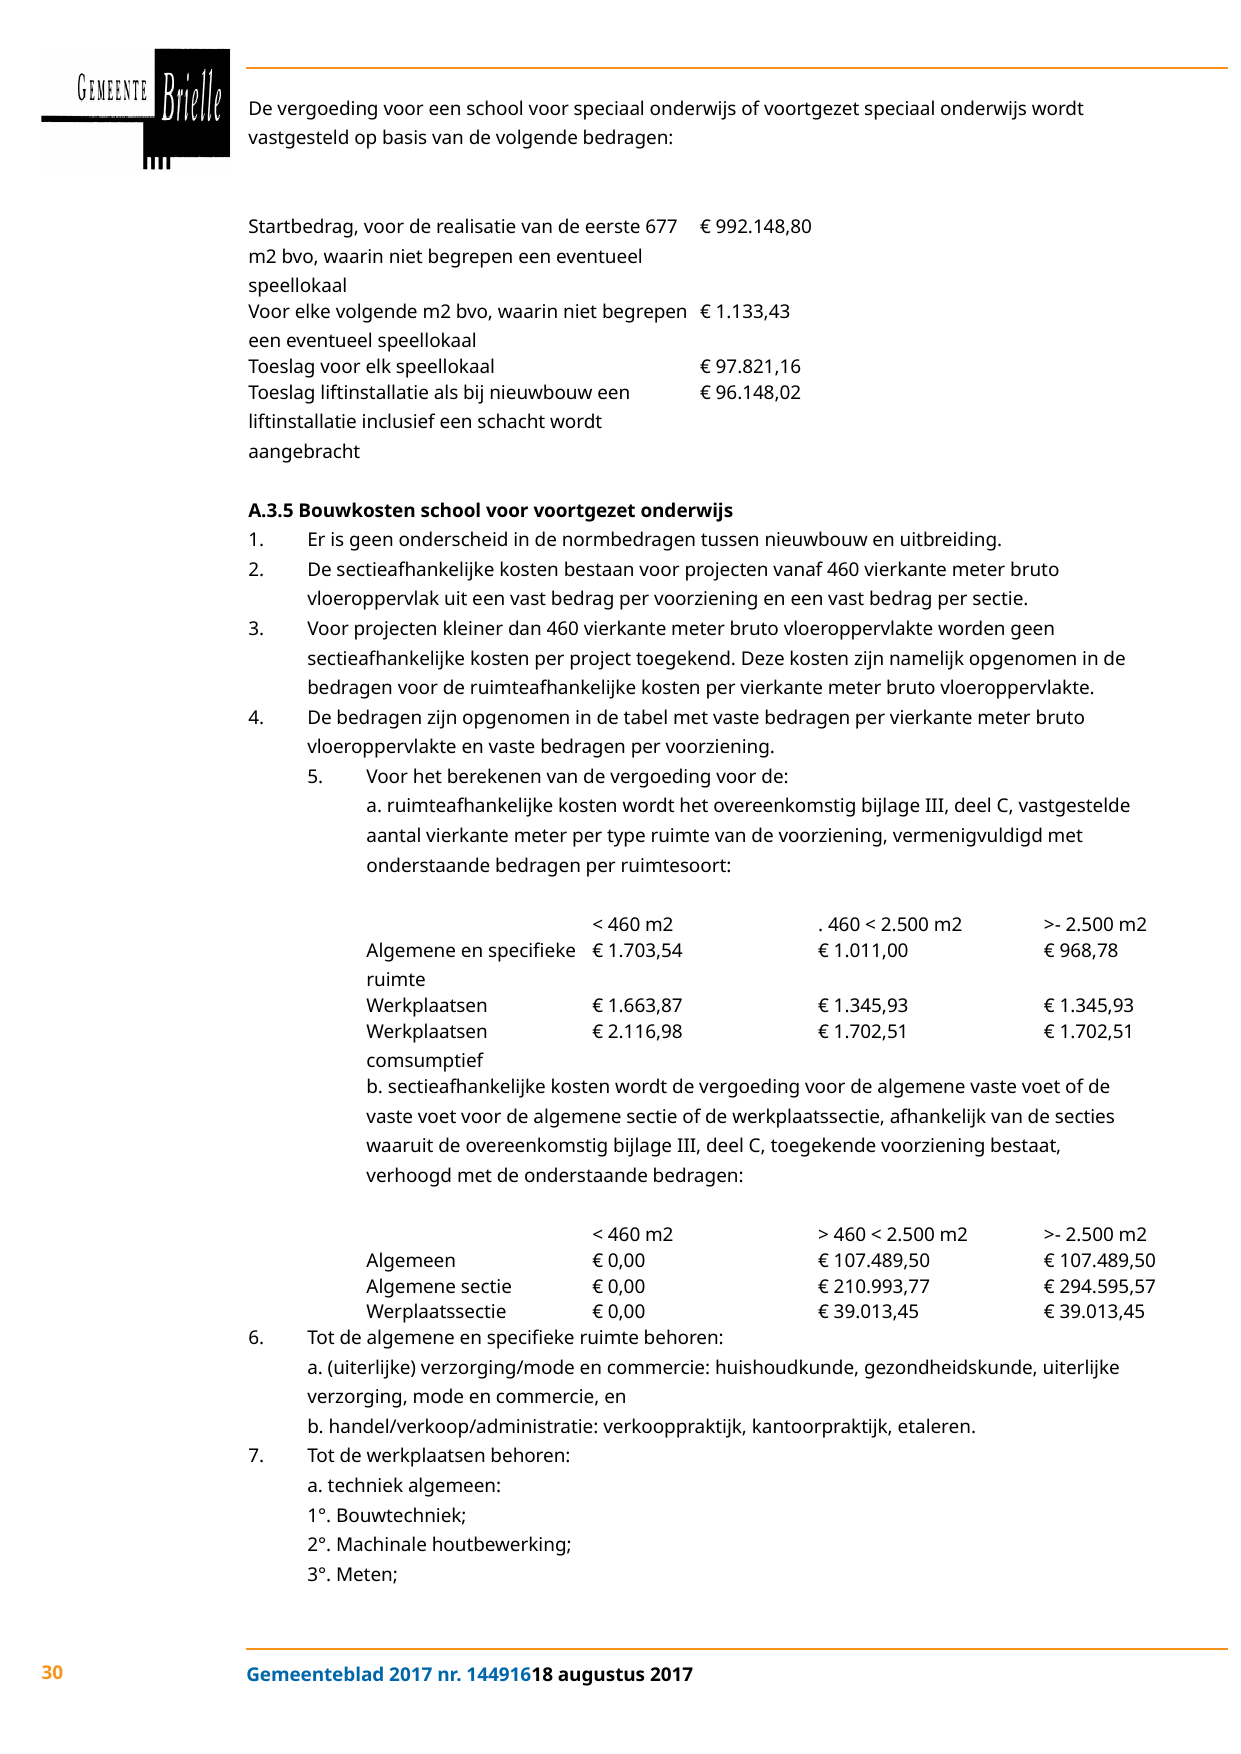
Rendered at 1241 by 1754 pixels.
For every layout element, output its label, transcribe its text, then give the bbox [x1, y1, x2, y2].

list a. (uiterlijke) verzorging/mode en commercie: huishoudkunde, gezondheidskunde, uiterlijke verzorging, mode en commercie, en [248, 1354, 1152, 1409]
table_cell € 1.011,00 [818, 937, 1044, 992]
list 3°. Meten; [248, 1561, 1152, 1587]
table_header [366, 911, 592, 937]
list Voor het berekenen van de vergoeding voor de: [307, 763, 1152, 789]
table_header >- 2.500 m2 [1044, 1221, 1240, 1247]
list De sectieafhankelijke kosten bestaan voor projecten vanaf 460 vierkante meter bruto vloeroppervlak uit een vast bedrag per voorziening en een vast bedrag per sectie. [248, 556, 1152, 611]
list Er is geen onderscheid in de normbedragen tussen nieuwbouw en uitbreiding. [248, 526, 1152, 552]
table_header < 460 m2 [592, 1221, 818, 1247]
table_header < 460 m2 [592, 911, 818, 937]
list a. techniek algemeen: [248, 1472, 1152, 1498]
table_cell € 1.703,54 [592, 937, 818, 992]
table_header >- 2.500 m2 [1044, 911, 1240, 937]
table_cell € 294.595,57 [1044, 1273, 1240, 1298]
table_cell € 1.702,51 [1044, 1018, 1240, 1073]
table_cell Voor elke volgende m2 bvo, waarin niet begrepen een eventueel speellokaal [248, 298, 700, 353]
table_cell € 97.821,16 [700, 354, 1152, 379]
text A.3.5 Bouwkosten school voor voortgezet onderwijs [248, 497, 1152, 523]
table_cell € 1.345,93 [818, 992, 1044, 1018]
table_cell € 107.489,50 [1044, 1247, 1240, 1273]
table_cell € 1.663,87 [592, 992, 818, 1018]
table_cell € 1.345,93 [1044, 992, 1240, 1018]
table_header [366, 1221, 592, 1247]
list a. ruimteafhankelijke kosten wordt het overeenkomstig bijlage III, deel C, vastgestelde aantal vierkante meter per type ruimte van de voorziening, vermenigvuldigd met onderstaande bedragen per ruimtesoort: [307, 793, 1152, 878]
list b. handel/verkoop/administratie: verkooppraktijk, kantoorpraktijk, etaleren. [248, 1413, 1152, 1439]
table_cell € 1.702,51 [818, 1018, 1044, 1073]
picture [41, 47, 231, 172]
list Tot de algemene en specifieke ruimte behoren: [248, 1324, 1152, 1350]
list De bedragen zijn opgenomen in de tabel met vaste bedragen per vierkante meter bruto vloeroppervlakte en vaste bedragen per voorziening. [248, 704, 1152, 759]
table_header . 460 < 2.500 m2 [818, 911, 1044, 937]
table_cell € 1.133,43 [700, 298, 1152, 353]
table_header € 992.148,80 [700, 213, 1152, 298]
table_cell Algemeen [366, 1247, 592, 1273]
table_cell Algemene sectie [366, 1273, 592, 1298]
table_cell Werkplaatsen comsumptief [366, 1018, 592, 1073]
table_cell Toeslag liftinstallatie als bij nieuwbouw een liftinstallatie inclusief een schacht wordt aangebracht [248, 379, 700, 464]
table_cell € 210.993,77 [818, 1273, 1044, 1298]
list 2°. Machinale houtbewerking; [248, 1531, 1152, 1557]
table_cell € 0,00 [592, 1247, 818, 1273]
table_cell € 39.013,45 [1044, 1299, 1240, 1324]
table_cell Toeslag voor elk speellokaal [248, 354, 700, 379]
table_cell € 96.148,02 [700, 379, 1152, 464]
table_cell Werkplaatsen [366, 992, 592, 1018]
list Tot de werkplaatsen behoren: [248, 1443, 1152, 1468]
list 1°. Bouwtechniek; [248, 1502, 1152, 1528]
table_cell Algemene en specifieke ruimte [366, 937, 592, 992]
list Voor projecten kleiner dan 460 vierkante meter bruto vloeroppervlakte worden geen sectieafhankelijke kosten per project toegekend. Deze kosten zijn namelijk opgenomen in de bedragen voor de ruimteafhankelijke kosten per vierkante meter bruto vloeroppervlakte. [248, 615, 1152, 700]
table_header Startbedrag, voor de realisatie van de eerste 677 m2 bvo, waarin niet begrepen een eventueel speellokaal [248, 213, 700, 298]
table_cell € 107.489,50 [818, 1247, 1044, 1273]
table_cell € 968,78 [1044, 937, 1240, 992]
table_cell € 0,00 [592, 1273, 818, 1298]
table_cell Werplaatssectie [366, 1299, 592, 1324]
list b. sectieafhankelijke kosten wordt de vergoeding voor de algemene vaste voet of de vaste voet voor de algemene sectie of de werkplaatssectie, afhankelijk van de secties waaruit de overeenkomstig bijlage III, deel C, toegekende voorziening bestaat, verhoogd met de onderstaande bedragen: [307, 1073, 1152, 1188]
table_cell € 2.116,98 [592, 1018, 818, 1073]
table_cell € 0,00 [592, 1299, 818, 1324]
table_header > 460 < 2.500 m2 [818, 1221, 1044, 1247]
text De vergoeding voor een school voor speciaal onderwijs of voortgezet speciaal onderwijs wordt vastgesteld op basis van de volgende bedragen: [248, 95, 1152, 150]
table_cell € 39.013,45 [818, 1299, 1044, 1324]
